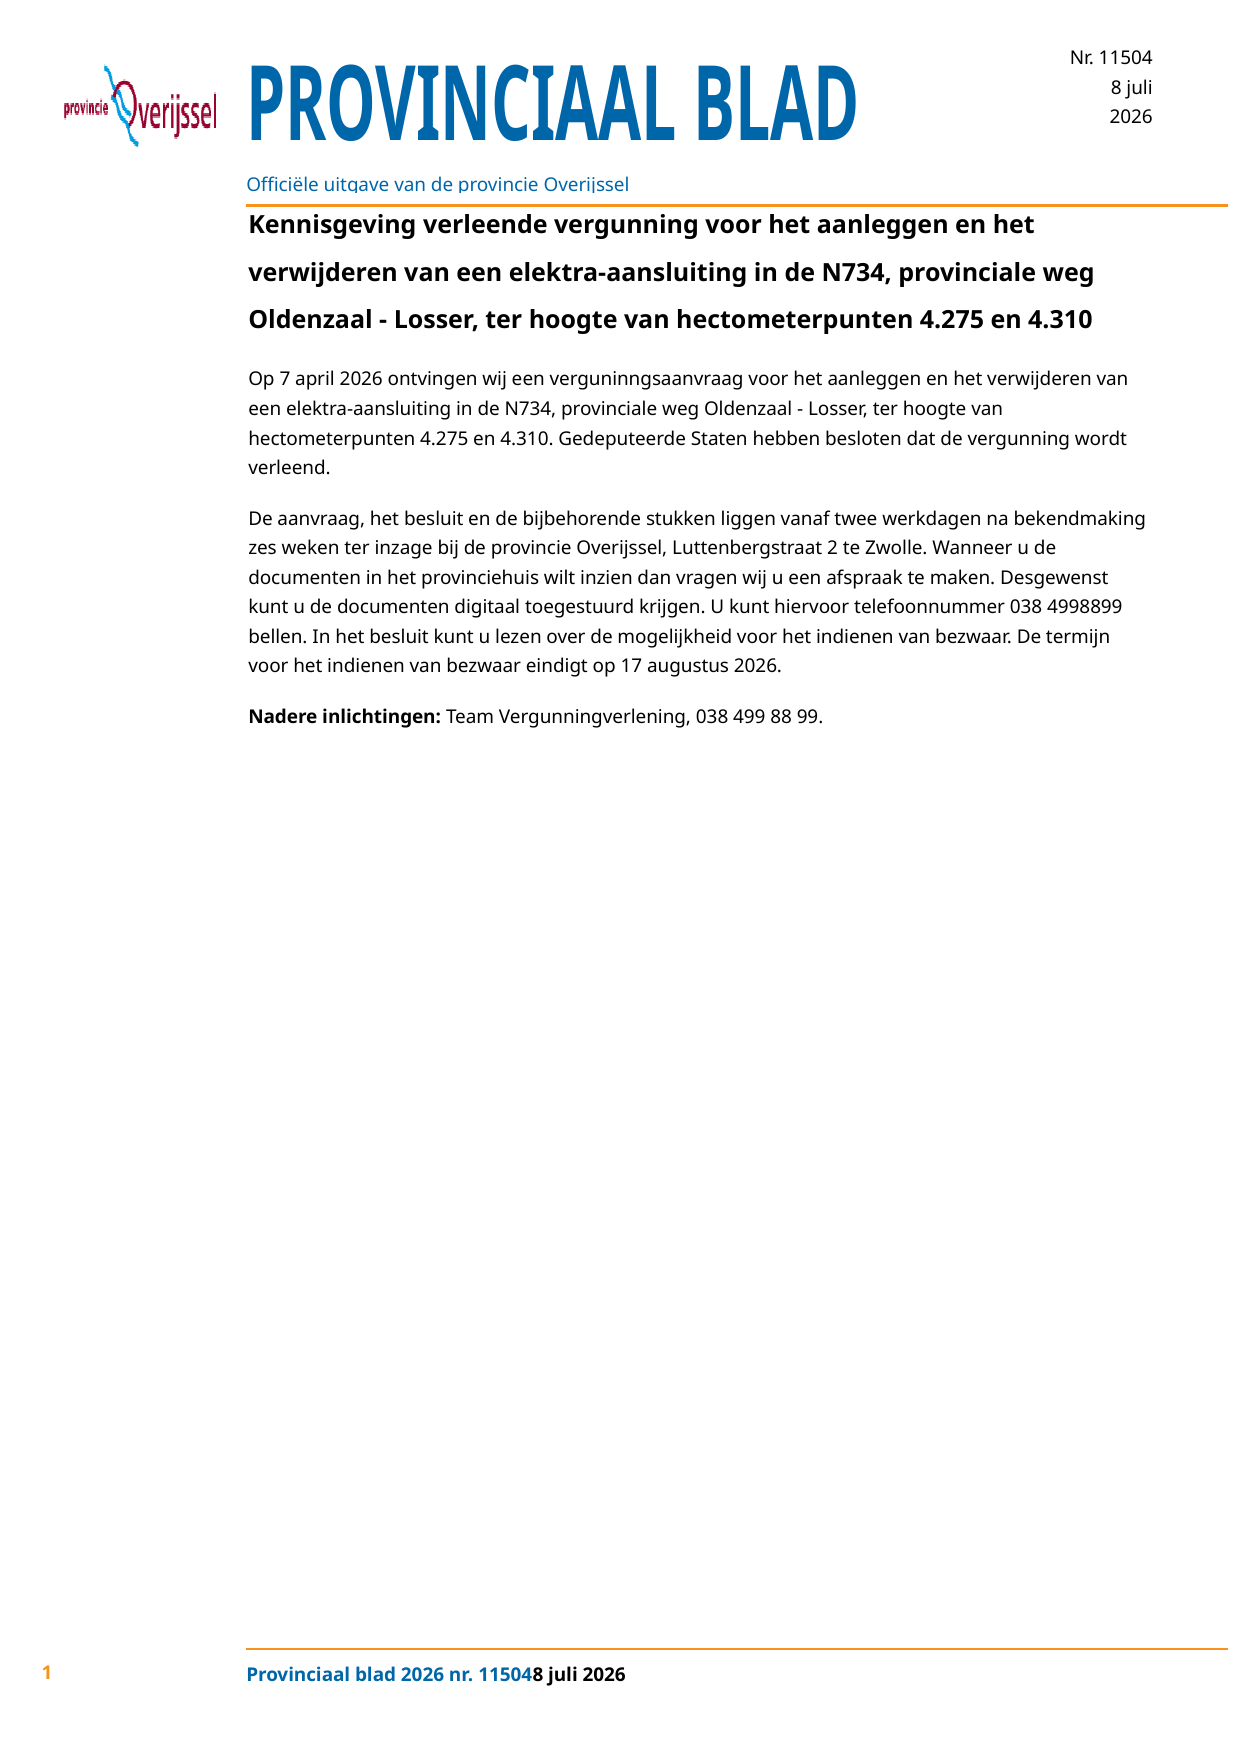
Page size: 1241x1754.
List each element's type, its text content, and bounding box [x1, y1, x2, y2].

text De aanvraag, het besluit en de bijbehorende stukken liggen vanaf twee werkdagen na bekendmaking zes weken ter inzage bij de provincie Overijssel, Luttenbergstraat 2 te Zwolle. Wanneer u de documenten in het provinciehuis wilt inzien dan vragen wij u een afspraak te maken. Desgewenst kunt u de documenten digitaal toegestuurd krijgen. U kunt hiervoor telefoonnummer 038 4998899 bellen. In het besluit kunt u lezen over de mogelijkheid voor het indienen van bezwaar. De termijn voor het indienen van bezwaar eindigt op 17 augustus 2026. [248, 505, 1152, 678]
text Op 7 april 2026 ontvingen wij een verguninngsaanvraag voor het aanleggen en het verwijderen van een elektra-aansluiting in de N734, provinciale weg Oldenzaal - Losser, ter hoogte van hectometerpunten 4.275 en 4.310. Gedeputeerde Staten hebben besloten dat de vergunning wordt verleend. [248, 366, 1152, 480]
picture [41, 47, 231, 172]
text Nadere inlichtingen: Team Vergunningverlening, 038 499 88 99. [248, 703, 1152, 729]
text Kennisgeving verleende vergunning voor het aanleggen en het verwijderen van een elektra-aansluiting in de N734, provinciale weg Oldenzaal - Losser, ter hoogte van hectometerpunten 4.275 en 4.310 [248, 207, 1152, 336]
